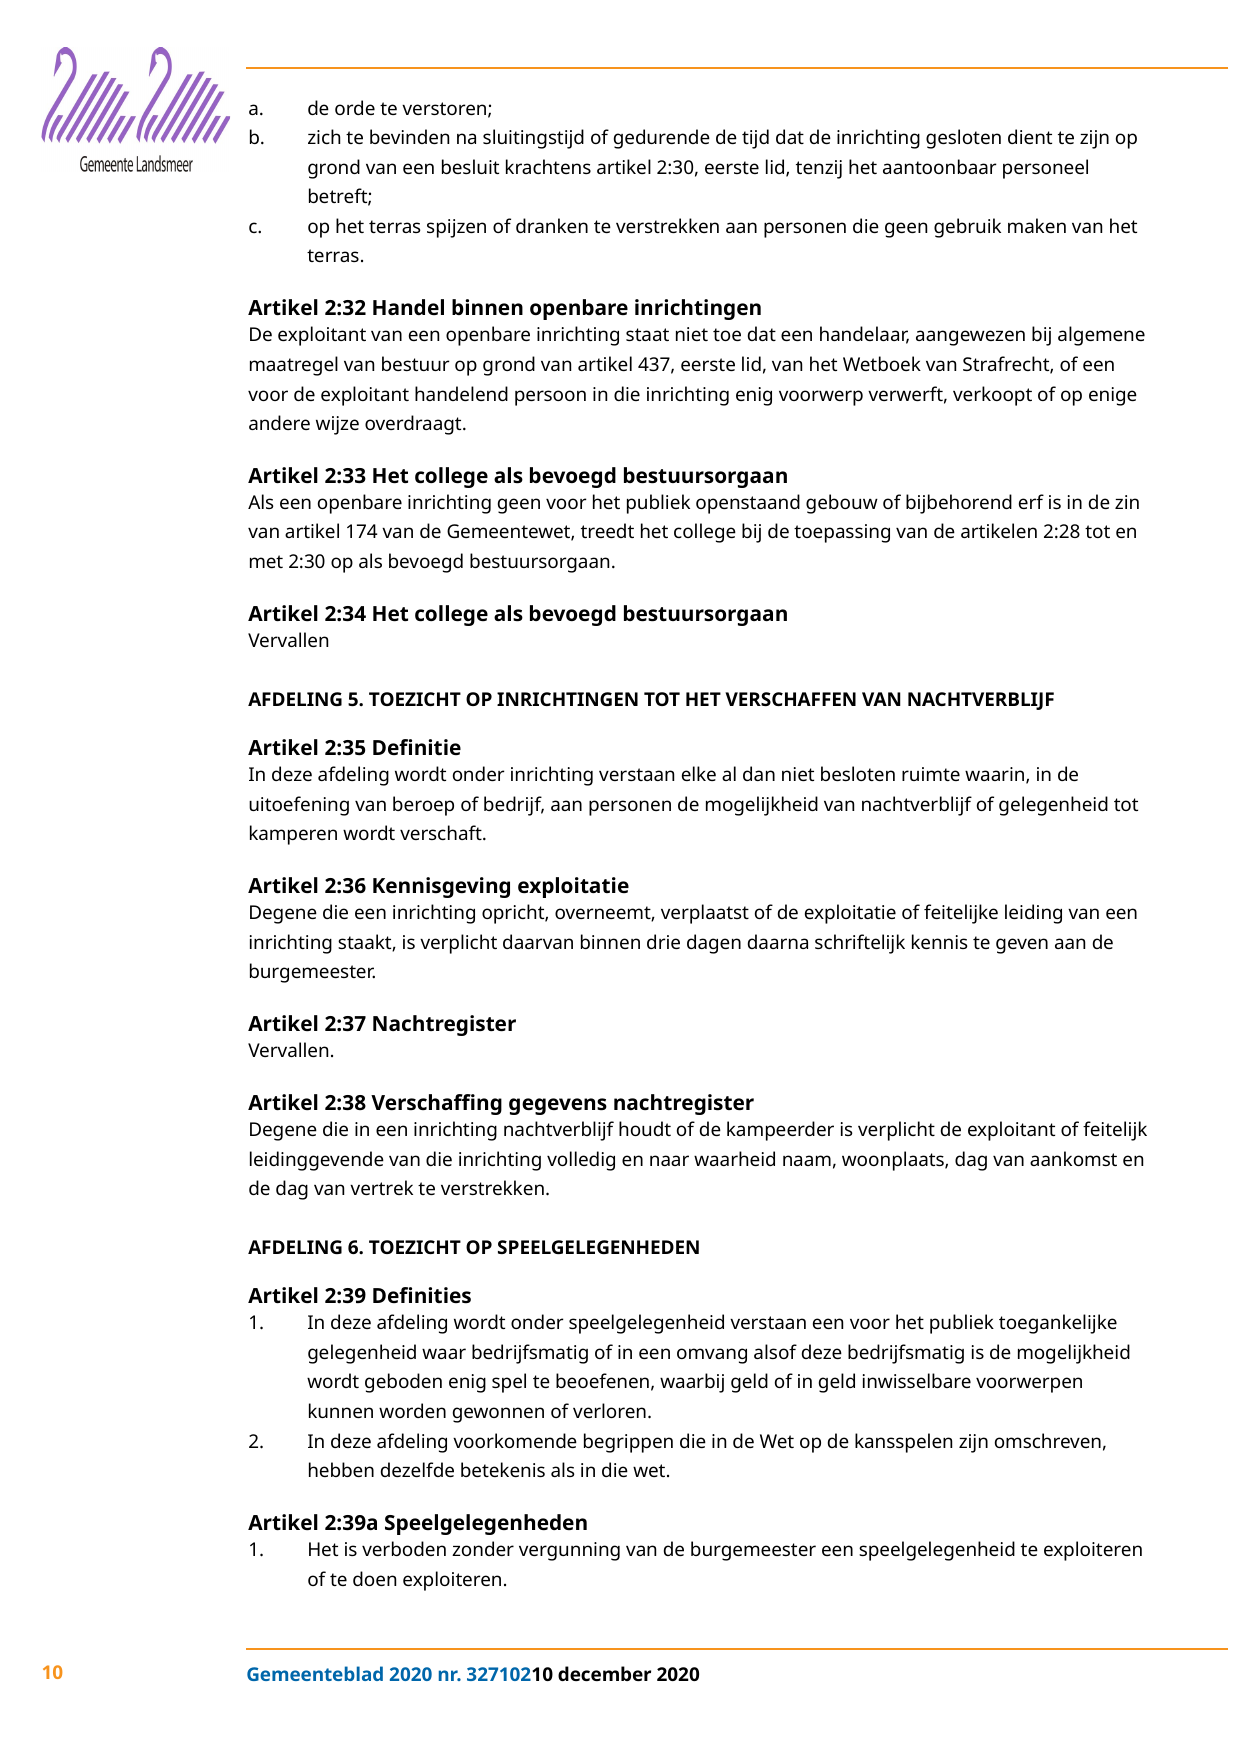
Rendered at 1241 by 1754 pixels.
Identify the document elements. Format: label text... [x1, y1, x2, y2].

list zich te bevinden na sluitingstijd of gedurende de tijd dat de inrichting gesloten dient te zijn op grond van een besluit krachtens artikel 2:30, eerste lid, tenzij het aantoonbaar personeel betreft; [248, 124, 1152, 209]
text Artikel 2:34 Het college als bevoegd bestuursorgaan [248, 599, 1152, 627]
text Artikel 2:39 Definities [248, 1281, 1152, 1309]
text Degene die in een inrichting nachtverblijf houdt of de kampeerder is verplicht de exploitant of feitelijk leidinggevende van die inrichting volledig en naar waarheid naam, woonplaats, dag van aankomst en de dag van vertrek te verstrekken. [248, 1116, 1152, 1201]
text Vervallen [248, 627, 1152, 653]
text Artikel 2:33 Het college als bevoegd bestuursorgaan [248, 461, 1152, 489]
text Artikel 2:39a Speelgelegenheden [248, 1508, 1152, 1536]
text Artikel 2:38 Verschaffing gegevens nachtregister [248, 1088, 1152, 1116]
text Artikel 2:35 Definitie [248, 733, 1152, 761]
text AFDELING 6. TOEZICHT OP SPEELGELEGENHEDEN [248, 1234, 1152, 1260]
text In deze afdeling wordt onder inrichting verstaan elke al dan niet besloten ruimte waarin, in de uitoefening van beroep of bedrijf, aan personen de mogelijkheid van nachtverblijf of gelegenheid tot kamperen wordt verschaft. [248, 761, 1152, 846]
text Vervallen. [248, 1037, 1152, 1063]
text Artikel 2:32 Handel binnen openbare inrichtingen [248, 293, 1152, 322]
text Artikel 2:37 Nachtregister [248, 1009, 1152, 1037]
text Als een openbare inrichting geen voor het publiek openstaand gebouw of bijbehorend erf is in de zin van artikel 174 van de Gemeentewet, treedt het college bij de toepassing van de artikelen 2:28 tot en met 2:30 op als bevoegd bestuursorgaan. [248, 489, 1152, 574]
list op het terras spijzen of dranken te verstrekken aan personen die geen gebruik maken van het terras. [248, 213, 1152, 268]
list Het is verboden zonder vergunning van de burgemeester een speelgelegenheid te exploiteren of te doen exploiteren. [248, 1536, 1152, 1592]
picture [41, 47, 231, 172]
text Degene die een inrichting opricht, overneemt, verplaatst of de exploitatie of feitelijke leiding van een inrichting staakt, is verplicht daarvan binnen drie dagen daarna schriftelijk kennis te geven aan de burgemeester. [248, 899, 1152, 984]
list In deze afdeling voorkomende begrippen die in de Wet op de kansspelen zijn omschreven, hebben dezelfde betekenis als in die wet. [248, 1428, 1152, 1483]
list de orde te verstoren; [248, 95, 1152, 121]
text Artikel 2:36 Kennisgeving exploitatie [248, 871, 1152, 899]
list In deze afdeling wordt onder speelgelegenheid verstaan een voor het publiek toegankelijke gelegenheid waar bedrijfsmatig of in een omvang alsof deze bedrijfsmatig is de mogelijkheid wordt geboden enig spel te beoefenen, waarbij geld of in geld inwisselbare voorwerpen kunnen worden gewonnen of verloren. [248, 1309, 1152, 1424]
text De exploitant van een openbare inrichting staat niet toe dat een handelaar, aangewezen bij algemene maatregel van bestuur op grond van artikel 437, eerste lid, van het Wetboek van Strafrecht, of een voor de exploitant handelend persoon in die inrichting enig voorwerp verwerft, verkoopt of op enige andere wijze overdraagt. [248, 322, 1152, 436]
text AFDELING 5. TOEZICHT OP INRICHTINGEN TOT HET VERSCHAFFEN VAN NACHTVERBLIJF [248, 686, 1152, 712]
